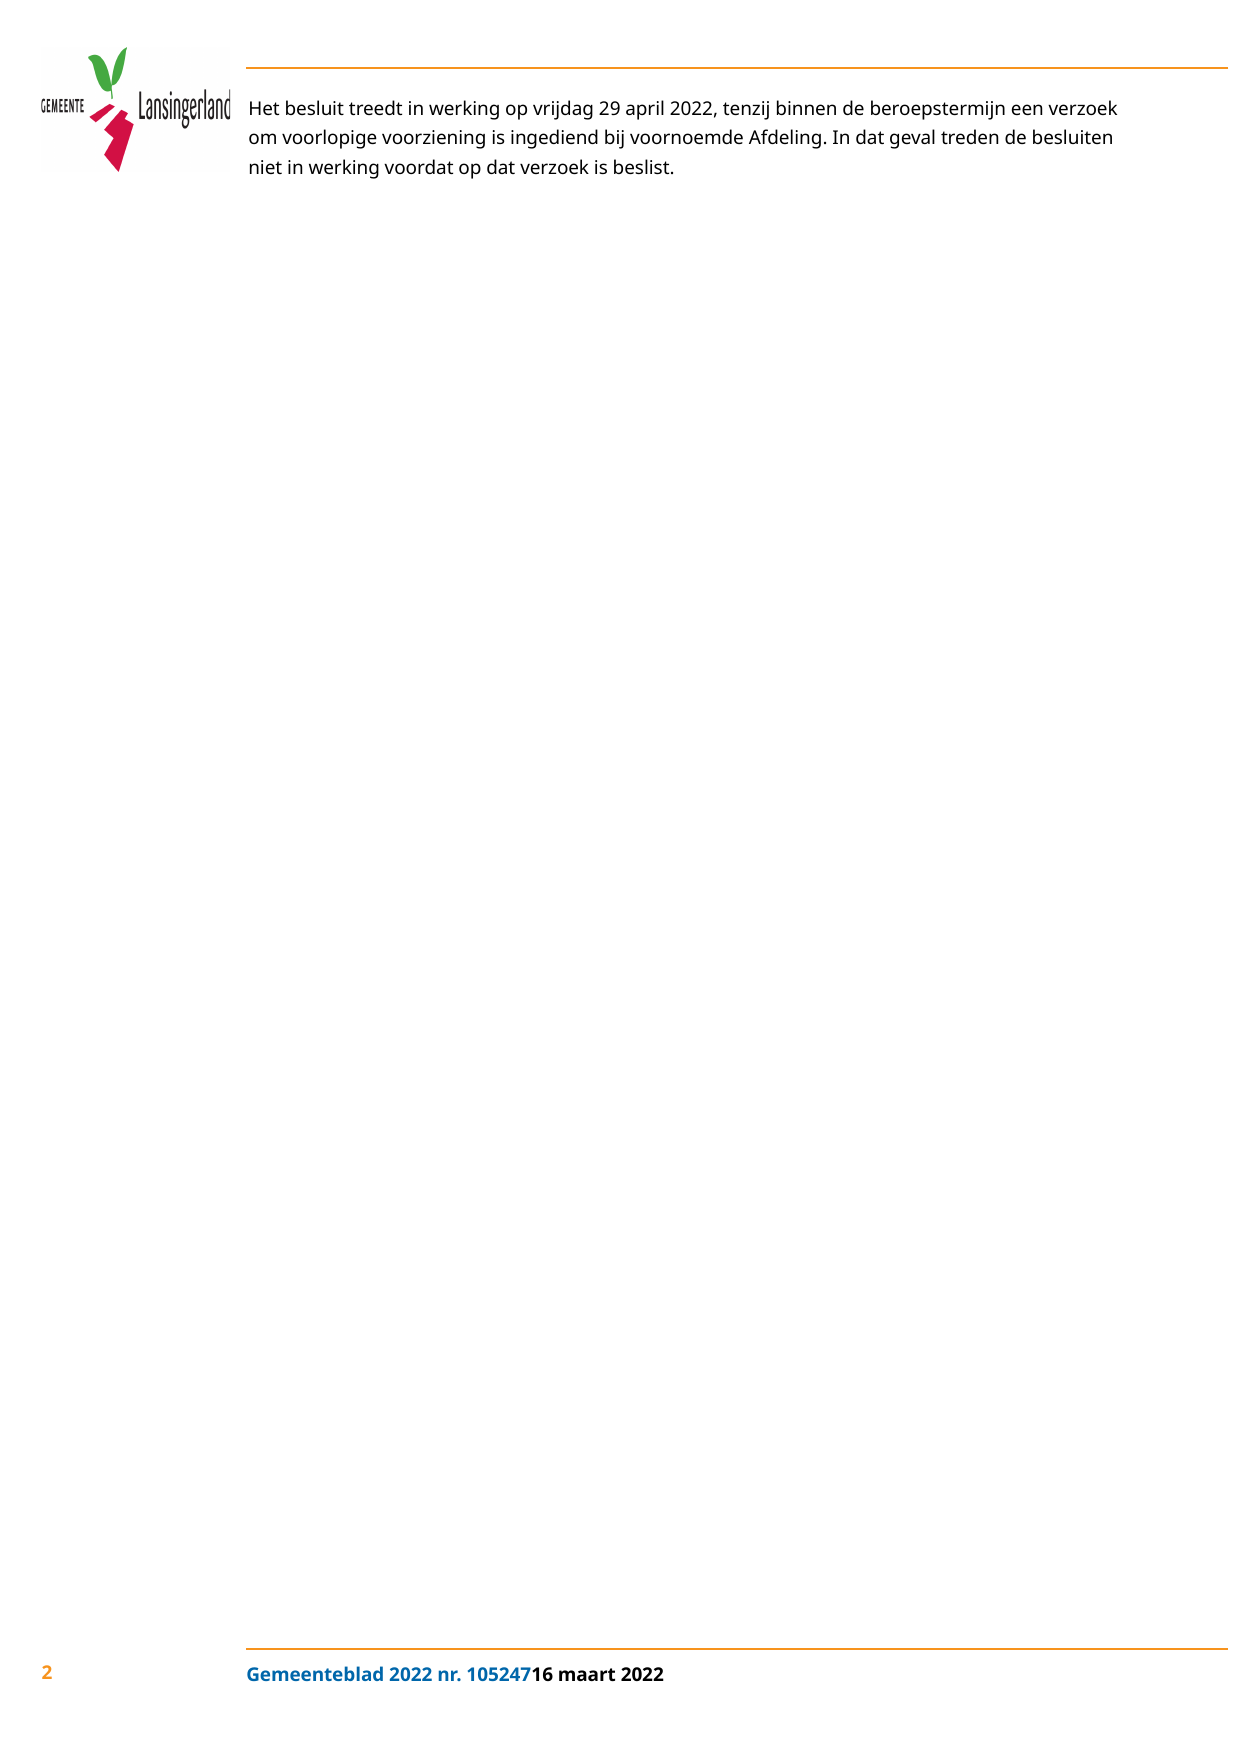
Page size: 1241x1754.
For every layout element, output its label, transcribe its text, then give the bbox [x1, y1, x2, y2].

picture [41, 47, 231, 172]
text Het besluit treedt in werking op vrijdag 29 april 2022, tenzij binnen de beroepstermijn een verzoek om voorlopige voorziening is ingediend bij voornoemde Afdeling. In dat geval treden de besluiten niet in werking voordat op dat verzoek is beslist. [248, 95, 1152, 180]
